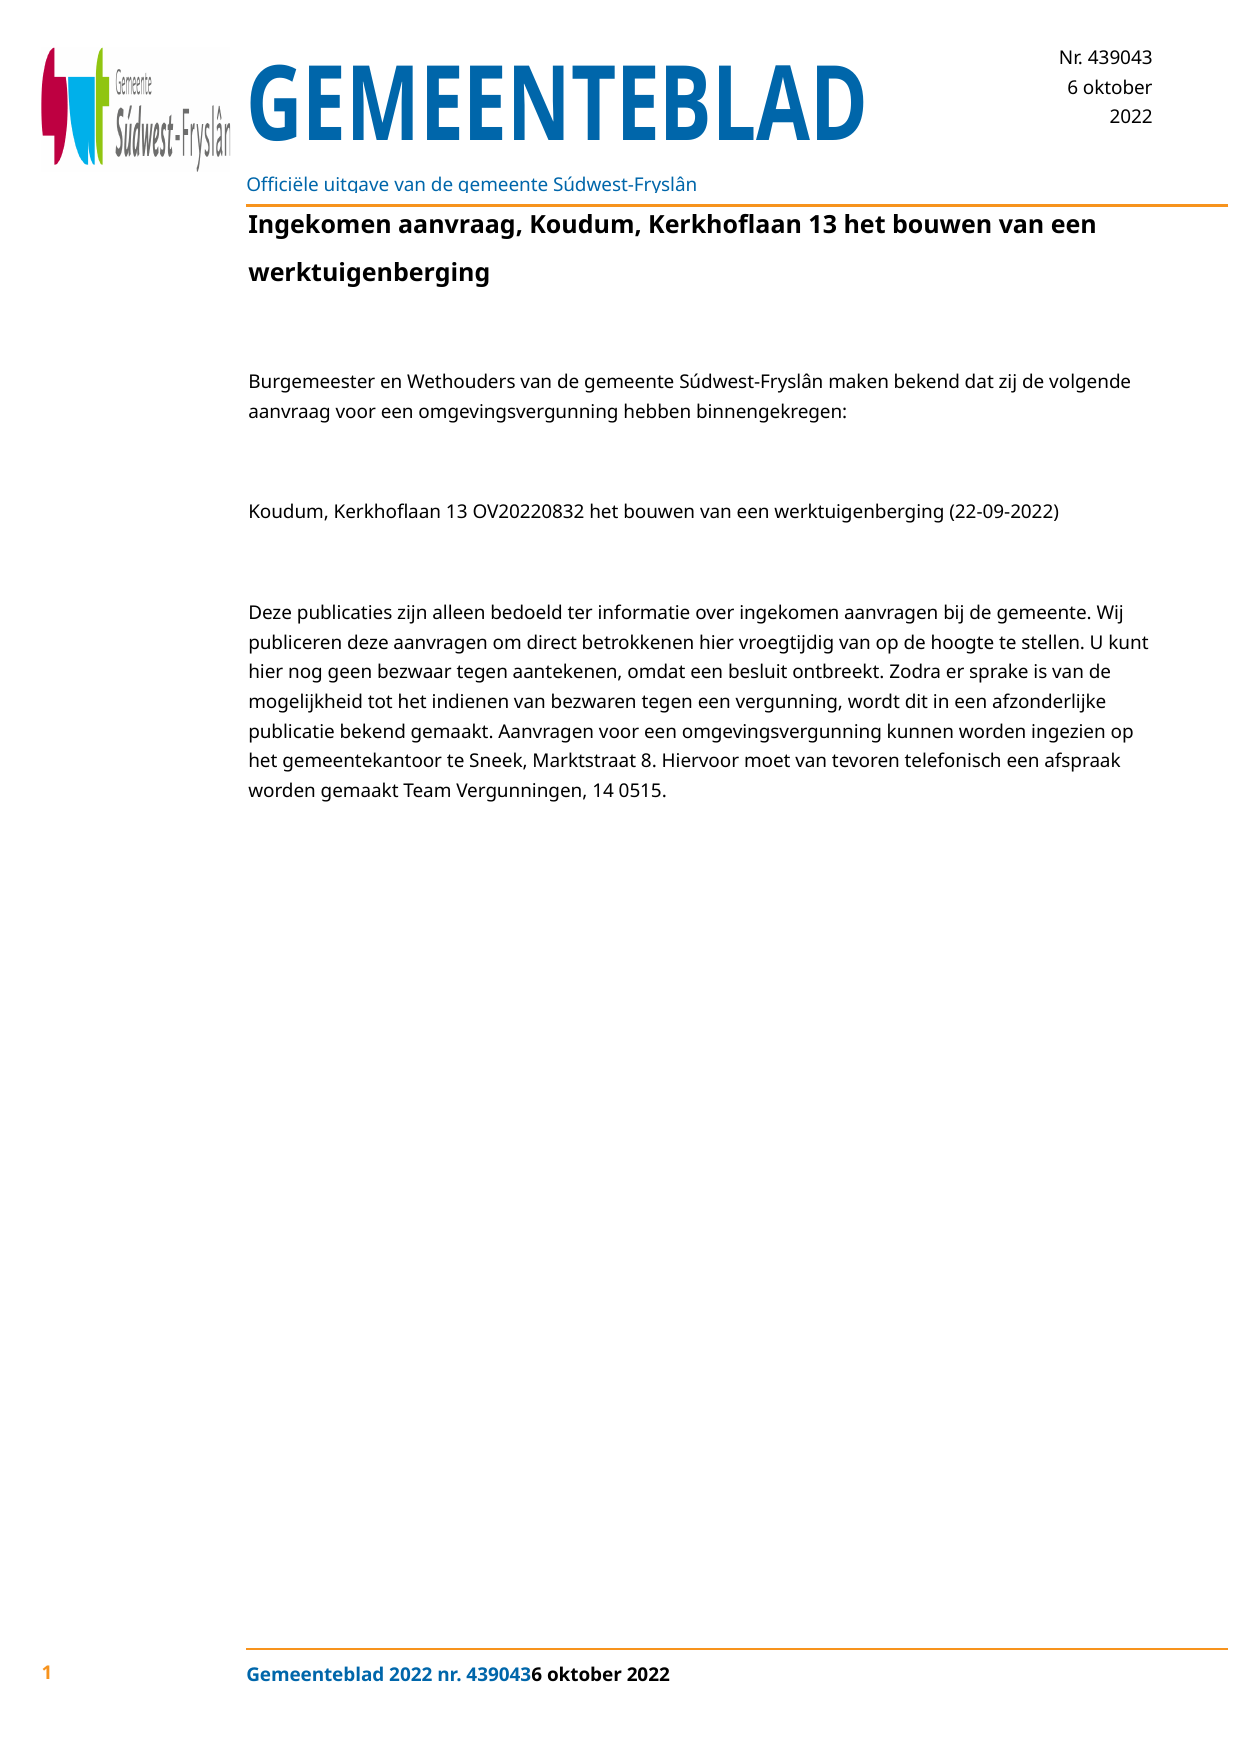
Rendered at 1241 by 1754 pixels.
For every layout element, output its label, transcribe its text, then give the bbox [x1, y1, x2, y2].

text Ingekomen aanvraag, Koudum, Kerkhoflaan 13 het bouwen van een werktuigenberging [248, 207, 1152, 288]
picture [41, 47, 231, 172]
text Koudum, Kerkhoflaan 13 OV20220832 het bouwen van een werktuigenberging (22-09-2022) [248, 499, 1152, 524]
text Deze publicaties zijn alleen bedoeld ter informatie over ingekomen aanvragen bij de gemeente. Wij publiceren deze aanvragen om direct betrokkenen hier vroegtijdig van op de hoogte te stellen. U kunt hier nog geen bezwaar tegen aantekenen, omdat een besluit ontbreekt. Zodra er sprake is van de mogelijkheid tot het indienen van bezwaren tegen een vergunning, wordt dit in een afzonderlijke publicatie bekend gemaakt. Aanvragen voor een omgevingsvergunning kunnen worden ingezien op het gemeentekantoor te Sneek, Marktstraat 8. Hiervoor moet van tevoren telefonisch een afspraak worden gemaakt Team Vergunningen, 14 0515. [248, 599, 1152, 803]
text Burgemeester en Wethouders van de gemeente Súdwest-Fryslân maken bekend dat zij de volgende aanvraag voor een omgevingsvergunning hebben binnengekregen: [248, 368, 1152, 424]
